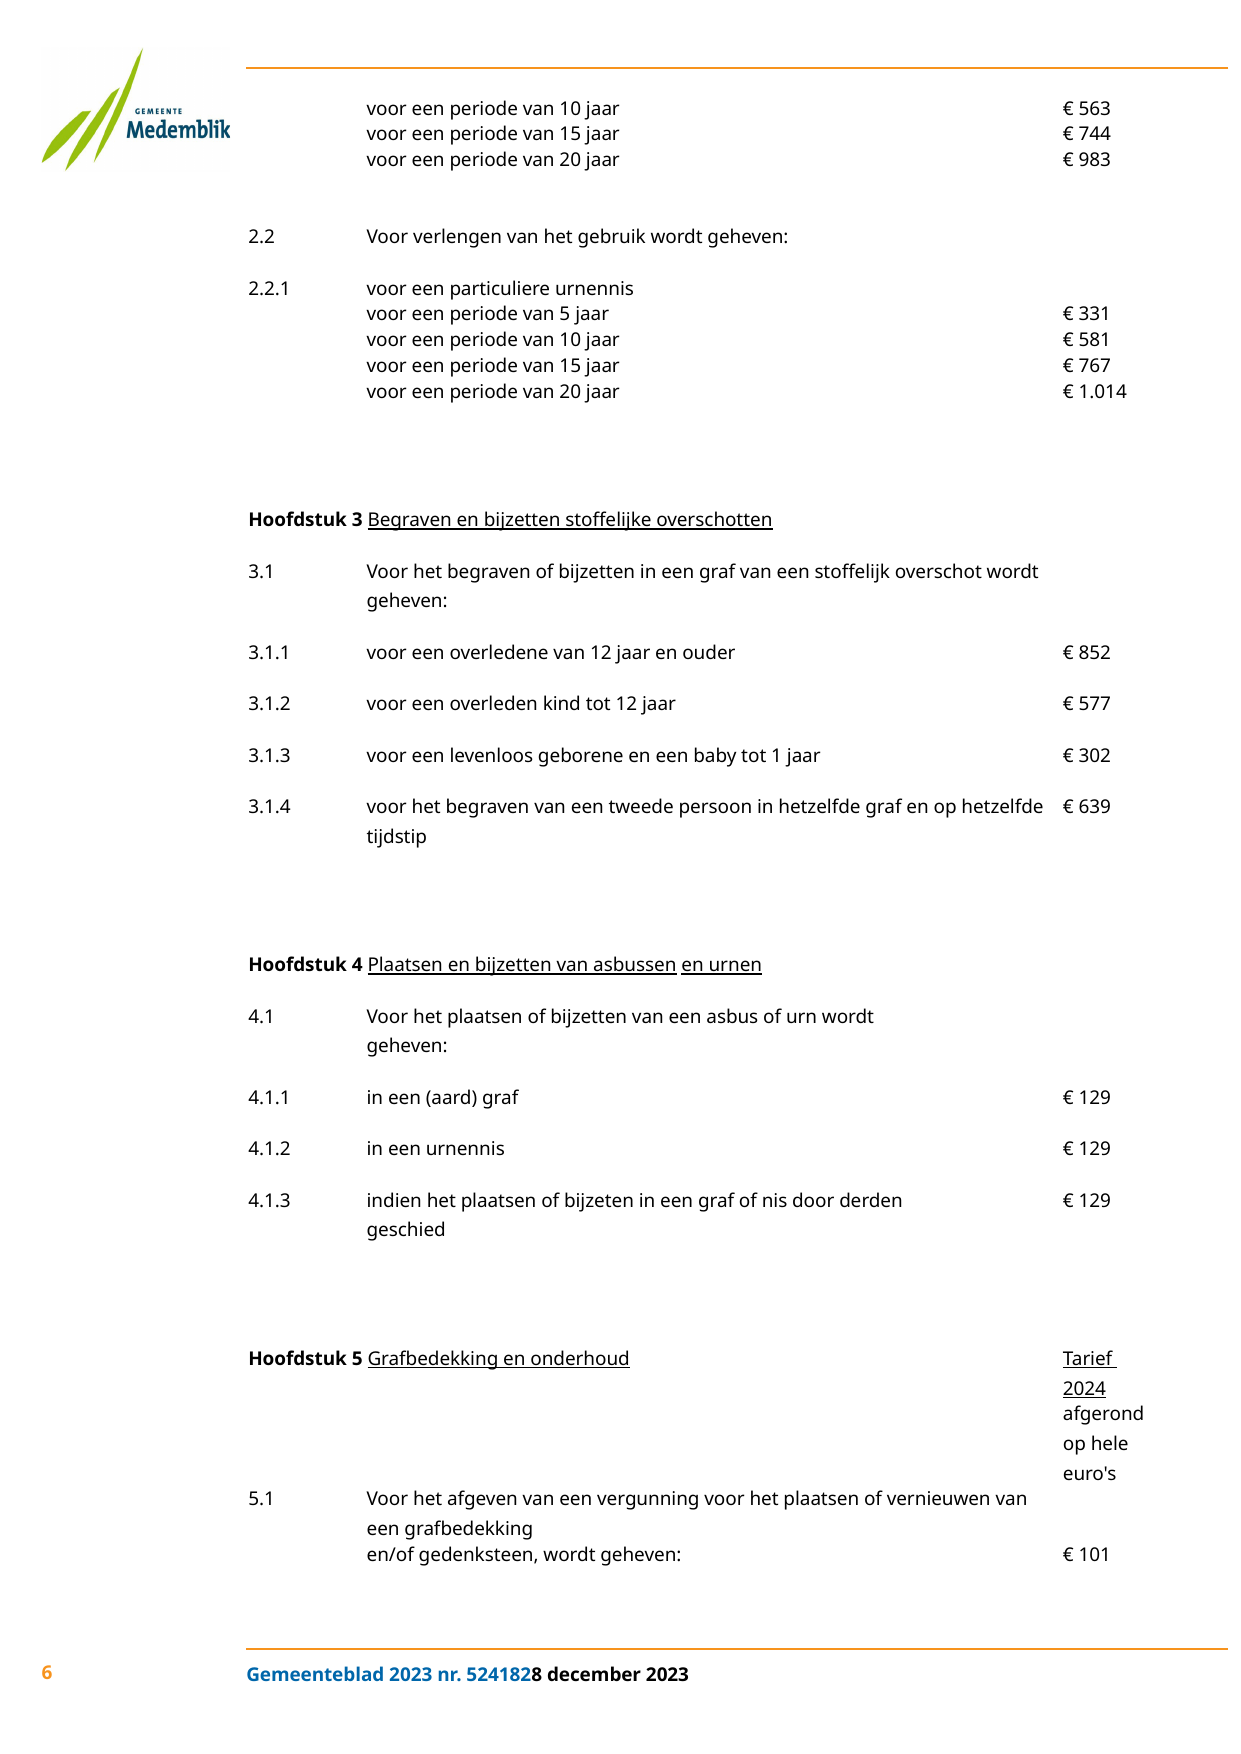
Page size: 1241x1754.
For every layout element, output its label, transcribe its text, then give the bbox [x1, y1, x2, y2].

table_cell [949, 481, 1006, 506]
table_cell [248, 378, 366, 403]
table_cell [949, 900, 1006, 926]
table_cell [836, 1058, 892, 1084]
table_cell [949, 455, 1006, 481]
table_cell [423, 1268, 480, 1294]
table_cell [366, 1320, 423, 1345]
table_cell [949, 665, 1006, 690]
table_cell [1063, 613, 1152, 639]
table_cell [1006, 481, 1063, 506]
table_cell [1063, 1294, 1152, 1319]
table_cell [248, 1242, 366, 1268]
table_cell [480, 977, 779, 1003]
table_cell [366, 404, 423, 429]
table_cell € 1.014 [1063, 378, 1152, 403]
table_cell voor een levenloos geborene en een baby tot 1 jaar [366, 742, 892, 768]
table_cell [1006, 768, 1063, 793]
table_cell [366, 768, 423, 793]
table_cell [779, 977, 836, 1003]
table_cell [779, 768, 836, 793]
table_cell [1006, 1110, 1063, 1136]
table_cell [1006, 952, 1063, 977]
table_cell [892, 1161, 949, 1187]
table_cell [480, 198, 779, 223]
table_cell [423, 716, 480, 742]
table_cell [892, 429, 949, 455]
table_cell [836, 481, 892, 506]
table_cell [480, 1268, 779, 1294]
table_cell [779, 665, 836, 690]
table_cell [1063, 558, 1152, 613]
table_cell voor het begraven van een tweede persoon in hetzelfde graf en op hetzelfde tijdstip [366, 793, 1063, 849]
table_cell in een (aard) graf [366, 1084, 949, 1110]
table_cell [779, 1268, 836, 1294]
table_cell [892, 198, 949, 223]
table_cell [480, 874, 779, 900]
table_cell [480, 900, 779, 926]
table_cell [892, 455, 949, 481]
table_cell 3.1.4 [248, 793, 366, 849]
table_cell 3.1 [248, 558, 366, 613]
table_cell [836, 1401, 892, 1485]
table_cell [480, 172, 779, 198]
table_cell [423, 198, 480, 223]
table_cell [248, 849, 366, 874]
table_cell [480, 716, 779, 742]
table_cell in een urnennis [366, 1136, 949, 1161]
table_cell [423, 1294, 480, 1319]
table_cell [480, 1401, 779, 1485]
table_cell [1063, 198, 1152, 223]
table_cell [779, 1294, 836, 1319]
table_cell € 101 [1063, 1541, 1152, 1566]
table_cell [423, 1566, 480, 1592]
table_cell [248, 1161, 366, 1187]
table_cell [949, 613, 1006, 639]
table_cell [1006, 1003, 1063, 1058]
table_cell [949, 1566, 1006, 1592]
table_cell [949, 1003, 1006, 1058]
table_cell [949, 1187, 1006, 1242]
table_cell [949, 429, 1006, 455]
table_cell [836, 249, 892, 275]
table_cell [480, 249, 779, 275]
table_cell [892, 742, 949, 768]
table_cell [423, 1320, 480, 1345]
table_cell [248, 326, 366, 352]
table_cell [423, 977, 480, 1003]
table_cell € 581 [1063, 326, 1152, 352]
table_cell [892, 665, 949, 690]
table_cell [892, 1401, 949, 1485]
table_cell [1063, 1268, 1152, 1294]
table_cell [949, 1320, 1006, 1345]
table_cell voor een overledene van 12 jaar en ouder [366, 639, 1063, 665]
table_cell € 129 [1063, 1084, 1152, 1110]
table_cell [836, 1242, 892, 1268]
table_cell [1063, 768, 1152, 793]
table_cell [836, 532, 892, 558]
table_cell [366, 1110, 423, 1136]
table_cell [1006, 404, 1063, 429]
table_cell Tarief 2024 [1063, 1345, 1152, 1401]
table_cell [248, 352, 366, 378]
table_cell [248, 926, 366, 952]
table_cell [836, 926, 892, 952]
table_cell € 639 [1063, 793, 1152, 849]
table_cell [836, 172, 892, 198]
table_cell [480, 1320, 779, 1345]
table_cell [1006, 977, 1063, 1003]
table_cell [1006, 249, 1063, 275]
table_cell [248, 404, 366, 429]
table_cell [949, 1136, 1006, 1161]
table_cell Hoofdstuk 5 Grafbedekking en onderhoud [248, 1345, 1063, 1401]
table_cell [1006, 1401, 1063, 1485]
table_cell [1006, 1268, 1063, 1294]
table_cell [836, 198, 892, 223]
table_cell [1063, 1320, 1152, 1345]
table_cell [779, 198, 836, 223]
table_cell [949, 926, 1006, 952]
table_cell 3.1.3 [248, 742, 366, 768]
table_cell [1063, 249, 1152, 275]
table_cell [836, 977, 892, 1003]
table_cell [366, 874, 423, 900]
table_cell [949, 977, 1006, 1003]
table_cell [248, 768, 366, 793]
table_cell [836, 874, 892, 900]
table_cell [779, 1110, 836, 1136]
table_cell [366, 1242, 423, 1268]
table_cell [248, 874, 366, 900]
table_cell [949, 1084, 1006, 1110]
table_cell [1006, 849, 1063, 874]
table_cell [949, 172, 1006, 198]
table_cell [480, 1161, 779, 1187]
table_cell [480, 613, 779, 639]
table_cell [949, 874, 1006, 900]
table_cell [1063, 849, 1152, 874]
table_cell [779, 249, 836, 275]
table_cell [1006, 1187, 1063, 1242]
table_cell [1006, 1242, 1063, 1268]
table_cell [1006, 172, 1063, 198]
table_cell [892, 404, 949, 429]
table_cell [366, 198, 423, 223]
table_cell € 744 [1063, 121, 1152, 146]
table_cell [949, 532, 1006, 558]
table_cell Voor het plaatsen of bijzetten van een asbus of urn wordt geheven: [366, 1003, 949, 1058]
table_cell [892, 1242, 949, 1268]
table_cell [423, 429, 480, 455]
table_cell [1006, 532, 1063, 558]
table_cell [836, 768, 892, 793]
table_cell [366, 613, 423, 639]
table_cell [1006, 429, 1063, 455]
table_cell [779, 1058, 836, 1084]
table_cell [779, 900, 836, 926]
table_cell voor een periode van 10 jaar [366, 95, 1063, 121]
table_cell [423, 532, 480, 558]
table_cell [1063, 481, 1152, 506]
table_cell [423, 455, 480, 481]
table_cell [366, 1058, 423, 1084]
table_cell [248, 95, 366, 121]
table_cell [836, 716, 892, 742]
table_cell [1063, 1003, 1152, 1058]
table_cell [1006, 1136, 1063, 1161]
table_cell [248, 1058, 366, 1084]
table_cell [949, 1242, 1006, 1268]
table_cell [248, 1268, 366, 1294]
table_cell [779, 1401, 836, 1485]
table_cell € 852 [1063, 639, 1152, 665]
table_cell [480, 665, 779, 690]
table_cell [1006, 742, 1063, 768]
table_cell [892, 977, 949, 1003]
table_cell [949, 198, 1006, 223]
table_cell [248, 716, 366, 742]
table_cell [779, 1161, 836, 1187]
table_cell [1006, 926, 1063, 952]
table_cell 2.2 [248, 224, 366, 249]
table_cell voor een particuliere urnennis [366, 275, 1063, 301]
table_cell [248, 455, 366, 481]
table_cell [779, 926, 836, 952]
table_cell [892, 481, 949, 506]
table_cell [1063, 665, 1152, 690]
table_cell [1006, 198, 1063, 223]
table_cell [366, 1268, 423, 1294]
picture [41, 47, 231, 172]
table_cell [1063, 532, 1152, 558]
table_cell [1063, 455, 1152, 481]
table_cell [779, 1320, 836, 1345]
table_cell [1063, 952, 1152, 977]
table_cell [1063, 874, 1152, 900]
table_cell [248, 481, 366, 506]
table_cell [480, 926, 779, 952]
table_cell voor een periode van 15 jaar [366, 352, 1063, 378]
table_cell [779, 613, 836, 639]
table_cell [836, 900, 892, 926]
table_cell [1006, 690, 1063, 716]
table_cell Voor verlengen van het gebruik wordt geheven: [366, 224, 1063, 249]
table_cell [1006, 1566, 1063, 1592]
table_cell € 331 [1063, 301, 1152, 326]
table_cell [1063, 926, 1152, 952]
table_cell [949, 1294, 1006, 1319]
table_cell [1006, 665, 1063, 690]
table_cell [248, 1541, 366, 1566]
table_cell [836, 429, 892, 455]
table_cell voor een periode van 15 jaar [366, 121, 1063, 146]
table_cell [949, 1110, 1006, 1136]
table_cell [949, 1058, 1006, 1084]
table_cell [892, 716, 949, 742]
table_cell indien het plaatsen of bijzeten in een graf of nis door derden geschied [366, 1187, 949, 1242]
table_cell voor een periode van 10 jaar [366, 326, 1063, 352]
table_cell [248, 1320, 366, 1345]
table_cell [892, 1058, 949, 1084]
table_cell 2.2.1 [248, 275, 366, 301]
table_cell [892, 532, 949, 558]
table_cell [248, 1401, 366, 1485]
table_cell [1063, 977, 1152, 1003]
table_cell [836, 1110, 892, 1136]
table_cell voor een periode van 20 jaar [366, 378, 1063, 403]
table_cell [480, 1566, 779, 1592]
table_cell [836, 1294, 892, 1319]
table_cell [1063, 275, 1152, 301]
table_cell € 302 [1063, 742, 1152, 768]
table_cell [366, 926, 423, 952]
table_cell [949, 1401, 1006, 1485]
table_cell [836, 1268, 892, 1294]
table_cell [423, 1161, 480, 1187]
table_cell 4.1.3 [248, 1187, 366, 1242]
table_cell [949, 716, 1006, 742]
table_cell € 767 [1063, 352, 1152, 378]
table_cell [1006, 506, 1063, 532]
table_cell 4.1.1 [248, 1084, 366, 1110]
table_cell [779, 532, 836, 558]
table_cell [423, 404, 480, 429]
table_cell Voor het afgeven van een vergunning voor het plaatsen of vernieuwen van een grafbedekking [366, 1485, 1063, 1541]
table_cell [892, 172, 949, 198]
table_cell [1063, 900, 1152, 926]
table_cell [366, 977, 423, 1003]
table_cell [1006, 455, 1063, 481]
table_cell [366, 716, 423, 742]
table_cell [480, 1242, 779, 1268]
table_cell [248, 301, 366, 326]
table_cell [779, 455, 836, 481]
table_cell [1006, 1161, 1063, 1187]
table_cell [248, 532, 366, 558]
table_cell [836, 455, 892, 481]
table_cell [248, 146, 366, 172]
table_cell [949, 768, 1006, 793]
table_cell € 129 [1063, 1136, 1152, 1161]
table_cell [366, 172, 423, 198]
table_cell [949, 742, 1006, 768]
table_cell 4.1 [248, 1003, 366, 1058]
table_cell [366, 481, 423, 506]
table_cell [248, 613, 366, 639]
table_cell [1006, 1320, 1063, 1345]
table_cell [1006, 1084, 1063, 1110]
table_cell afgerond op hele euro's [1063, 1401, 1152, 1485]
table_cell [1063, 1242, 1152, 1268]
table_cell [1063, 1485, 1152, 1541]
table_cell [949, 690, 1006, 716]
table_cell [423, 613, 480, 639]
table_cell [1063, 1110, 1152, 1136]
table_cell [892, 613, 949, 639]
table_cell [892, 849, 949, 874]
table_cell [248, 121, 366, 146]
table_cell [1063, 1566, 1152, 1592]
table_cell [1006, 1294, 1063, 1319]
table_cell [248, 429, 366, 455]
table_cell [892, 249, 949, 275]
table_cell Voor het begraven of bijzetten in een graf van een stoffelijk overschot wordt geheven: [366, 558, 1063, 613]
table_cell [248, 665, 366, 690]
table_cell [423, 768, 480, 793]
table_cell [949, 1541, 1006, 1566]
table_cell € 129 [1063, 1187, 1152, 1242]
table_cell [1063, 224, 1152, 249]
table_cell [949, 506, 1006, 532]
table_cell [892, 926, 949, 952]
table_cell [480, 455, 779, 481]
table_cell [779, 404, 836, 429]
table_cell [480, 404, 779, 429]
table_cell [480, 429, 779, 455]
table_cell voor een periode van 5 jaar [366, 301, 1063, 326]
table_cell [248, 198, 366, 223]
table_cell [366, 455, 423, 481]
table_cell [779, 481, 836, 506]
table_cell [779, 716, 836, 742]
table_cell [480, 1294, 779, 1319]
table_cell [423, 874, 480, 900]
table_cell [423, 900, 480, 926]
table_cell [366, 1294, 423, 1319]
table_cell [836, 613, 892, 639]
table_cell [366, 900, 423, 926]
table_cell voor een overleden kind tot 12 jaar [366, 690, 949, 716]
table_cell [949, 849, 1006, 874]
table_cell [480, 532, 779, 558]
table_cell [1063, 716, 1152, 742]
table_cell [366, 532, 423, 558]
table_cell [423, 172, 480, 198]
table_cell [423, 665, 480, 690]
table_cell [949, 1268, 1006, 1294]
table_cell [1006, 613, 1063, 639]
table_cell [480, 481, 779, 506]
table_cell 5.1 [248, 1485, 366, 1541]
table_cell [248, 900, 366, 926]
table_cell [366, 429, 423, 455]
table_cell [949, 404, 1006, 429]
table_cell [423, 1401, 480, 1485]
table_cell € 563 [1063, 95, 1152, 121]
table_cell [892, 900, 949, 926]
table_cell € 983 [1063, 146, 1152, 172]
table_cell [949, 249, 1006, 275]
table_cell [949, 1161, 1006, 1187]
table_cell [892, 1566, 949, 1592]
table_cell [836, 1161, 892, 1187]
table_cell [1063, 506, 1152, 532]
table_cell [248, 1110, 366, 1136]
table_cell [366, 1161, 423, 1187]
table_cell [366, 249, 423, 275]
table_cell [423, 1242, 480, 1268]
table_cell [836, 1320, 892, 1345]
table_cell 3.1.2 [248, 690, 366, 716]
table_cell [423, 1058, 480, 1084]
table_cell [480, 1058, 779, 1084]
table_cell [248, 172, 366, 198]
table_cell [892, 1294, 949, 1319]
table_cell [366, 849, 892, 874]
table_cell [1006, 1058, 1063, 1084]
table_cell [366, 1401, 423, 1485]
table_cell [892, 874, 949, 900]
table_cell [423, 481, 480, 506]
table_cell € 577 [1063, 690, 1152, 716]
table_cell Hoofdstuk 3 Begraven en bijzetten stoffelijke overschotten [248, 506, 949, 532]
table_cell [248, 249, 366, 275]
table_cell [836, 404, 892, 429]
table_cell [779, 874, 836, 900]
table_cell [248, 1294, 366, 1319]
table_cell [1006, 1541, 1063, 1566]
table_cell [1006, 874, 1063, 900]
table_cell [1063, 404, 1152, 429]
table_cell [779, 429, 836, 455]
table_cell [779, 1566, 836, 1592]
table_cell [1006, 900, 1063, 926]
table_cell [248, 977, 366, 1003]
table_cell [423, 1110, 480, 1136]
table_cell [779, 172, 836, 198]
table_cell 4.1.2 [248, 1136, 366, 1161]
table_cell [836, 665, 892, 690]
table_cell [892, 768, 949, 793]
table_cell [1063, 1058, 1152, 1084]
table_cell [779, 1242, 836, 1268]
table_cell 3.1.1 [248, 639, 366, 665]
table_cell en/of gedenksteen, wordt geheven: [366, 1541, 949, 1566]
table_cell [892, 1268, 949, 1294]
table_cell [248, 1566, 366, 1592]
table_cell [892, 1110, 949, 1136]
table_cell [366, 1566, 423, 1592]
table_cell [480, 1110, 779, 1136]
table_cell voor een periode van 20 jaar [366, 146, 1063, 172]
table_cell [836, 1566, 892, 1592]
table_cell [1063, 172, 1152, 198]
table_cell [1063, 429, 1152, 455]
table_cell [892, 1320, 949, 1345]
table_cell [423, 926, 480, 952]
table_cell Hoofdstuk 4 Plaatsen en bijzetten van asbussen en urnen [248, 952, 1006, 977]
table_cell [480, 768, 779, 793]
table_cell [1006, 716, 1063, 742]
table_cell [366, 665, 423, 690]
table_cell [1063, 1161, 1152, 1187]
table_cell [423, 249, 480, 275]
